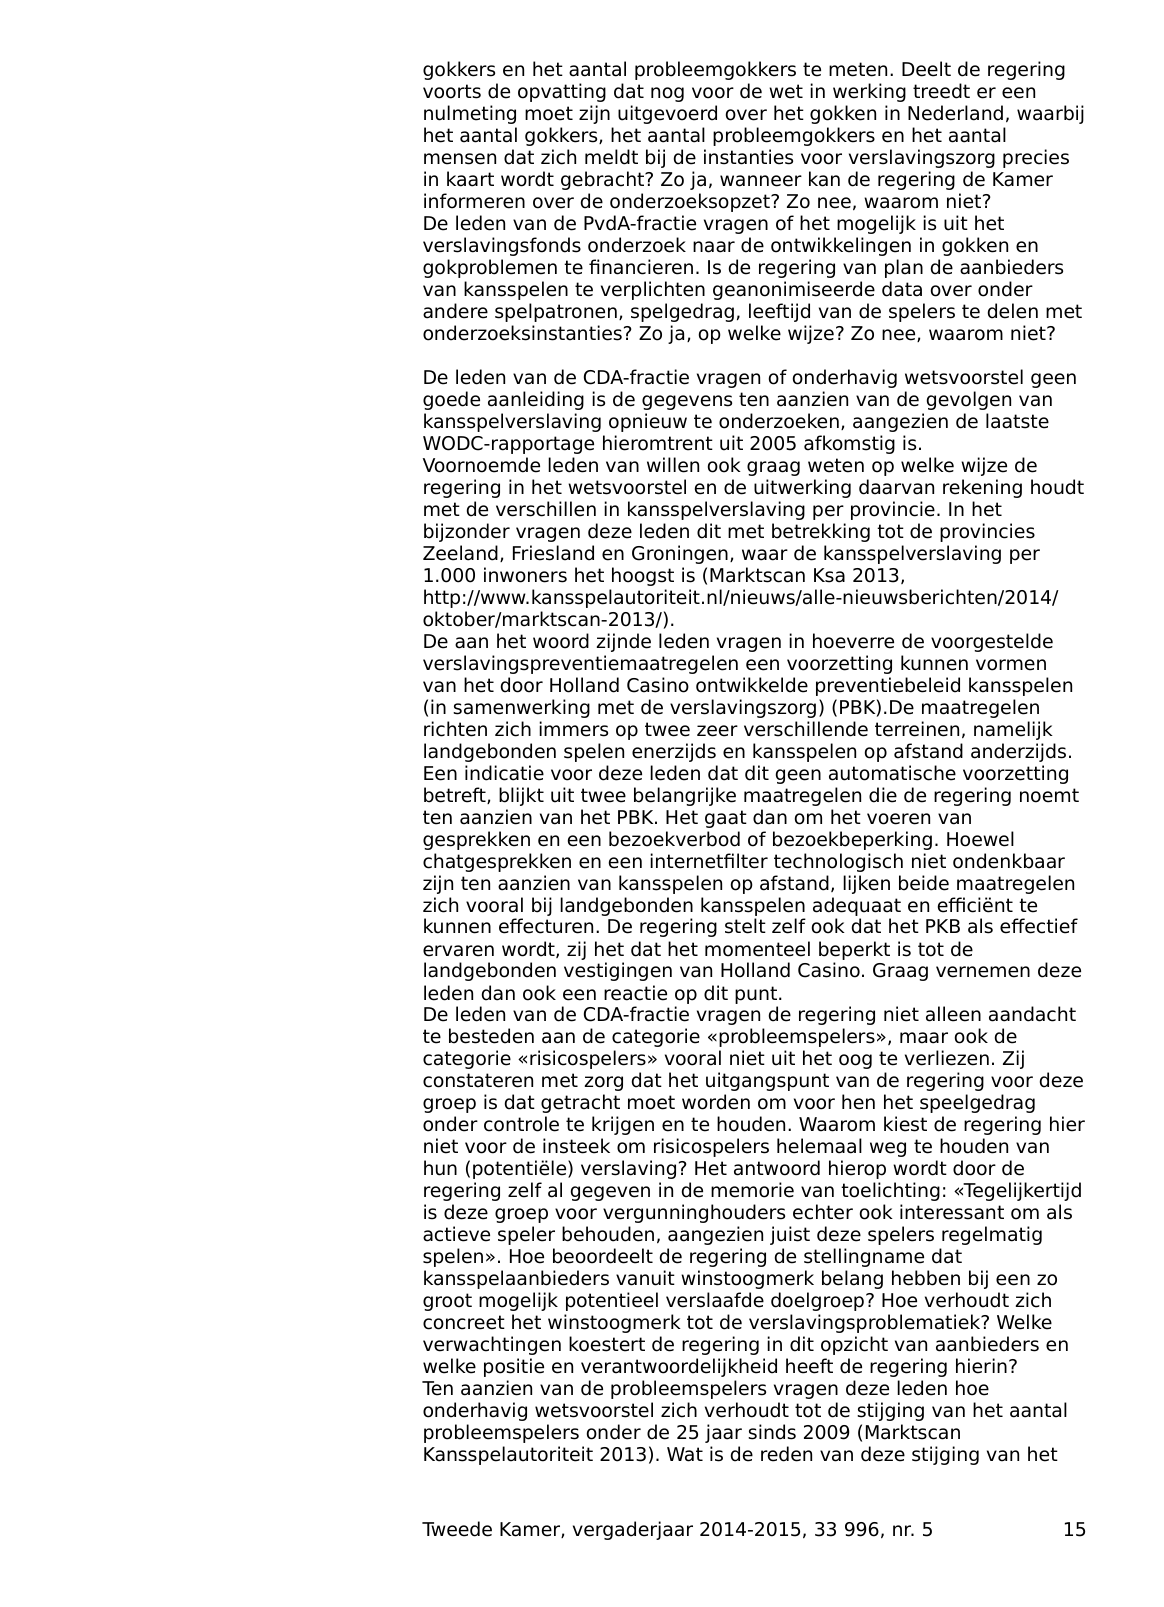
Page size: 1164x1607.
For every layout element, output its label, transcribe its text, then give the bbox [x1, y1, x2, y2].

text gokkers en het aantal probleemgokkers te meten. Deelt de regering voorts de opvatting dat nog voor de wet in werking treedt er een nulmeting moet zijn uitgevoerd over het gokken in Nederland, waarbij het aantal gokkers, het aantal probleemgokkers en het aantal mensen dat zich meldt bij de instanties voor verslavingszorg precies in kaart wordt gebracht? Zo ja, wanneer kan de regering de Kamer informeren over de onderzoeksopzet? Zo nee, waarom niet? [422, 59, 1087, 213]
text De leden van de CDA-fractie vragen de regering niet alleen aandacht te besteden aan de categorie «probleemspelers», maar ook de categorie «risicospelers» vooral niet uit het oog te verliezen. Zij constateren met zorg dat het uitgangspunt van de regering voor deze groep is dat getracht moet worden om voor hen het speelgedrag onder controle te krijgen en te houden. Waarom kiest de regering hier niet voor de insteek om risicospelers helemaal weg te houden van hun (potentiële) verslaving? Het antwoord hierop wordt door de regering zelf al gegeven in de memorie van toelichting: «Tegelijkertijd is deze groep voor vergunninghouders echter ook interessant om als actieve speler behouden, aangezien juist deze spelers regelmatig spelen». Hoe beoordeelt de regering de stellingname dat kansspelaanbieders vanuit winstoogmerk belang hebben bij een zo groot mogelijk potentieel verslaafde doelgroep? Hoe verhoudt zich concreet het winstoogmerk tot de verslavingsproblematiek? Welke verwachtingen koestert de regering in dit opzicht van aanbieders en welke positie en verantwoordelijkheid heeft de regering hierin? [422, 1004, 1087, 1378]
text Voornoemde leden van willen ook graag weten op welke wijze de regering in het wetsvoorstel en de uitwerking daarvan rekening houdt met de verschillen in kansspelverslaving per provincie. In het bijzonder vragen deze leden dit met betrekking tot de provincies Zeeland, Friesland en Groningen, waar de kansspelverslaving per 1.000 inwoners het hoogst is (Marktscan Ksa 2013, http://www.kansspelautoriteit.nl/nieuws/alle-nieuwsberichten/2014/oktober/marktscan-2013/). [422, 455, 1087, 631]
text De aan het woord zijnde leden vragen in hoeverre de voorgestelde verslavingspreventiemaatregelen een voorzetting kunnen vormen van het door Holland Casino ontwikkelde preventiebeleid kansspelen (in samenwerking met de verslavingszorg) (PBK).De maatregelen richten zich immers op twee zeer verschillende terreinen, namelijk landgebonden spelen enerzijds en kansspelen op afstand anderzijds. Een indicatie voor deze leden dat dit geen automatische voorzetting betreft, blijkt uit twee belangrijke maatregelen die de regering noemt ten aanzien van het PBK. Het gaat dan om het voeren van gesprekken en een bezoekverbod of bezoekbeperking. Hoewel chatgesprekken en een internetfilter technologisch niet ondenkbaar zijn ten aanzien van kansspelen op afstand, lijken beide maatregelen zich vooral bij landgebonden kansspelen adequaat en efficiënt te kunnen effecturen. De regering stelt zelf ook dat het PKB als effectief ervaren wordt, zij het dat het momenteel beperkt is tot de landgebonden vestigingen van Holland Casino. Graag vernemen deze leden dan ook een reactie op dit punt. [422, 631, 1087, 1004]
text Ten aanzien van de probleemspelers vragen deze leden hoe onderhavig wetsvoorstel zich verhoudt tot de stijging van het aantal probleemspelers onder de 25 jaar sinds 2009 (Marktscan Kansspelautoriteit 2013). Wat is de reden van deze stijging van het [422, 1378, 1087, 1466]
text De leden van de PvdA-fractie vragen of het mogelijk is uit het verslavingsfonds onderzoek naar de ontwikkelingen in gokken en gokproblemen te financieren. Is de regering van plan de aanbieders van kansspelen te verplichten geanonimiseerde data over onder andere spelpatronen, spelgedrag, leeftijd van de spelers te delen met onderzoeksinstanties? Zo ja, op welke wijze? Zo nee, waarom niet? [422, 213, 1087, 345]
text De leden van de CDA-fractie vragen of onderhavig wetsvoorstel geen goede aanleiding is de gegevens ten aanzien van de gevolgen van kansspelverslaving opnieuw te onderzoeken, aangezien de laatste WODC-rapportage hieromtrent uit 2005 afkomstig is. [422, 367, 1087, 455]
